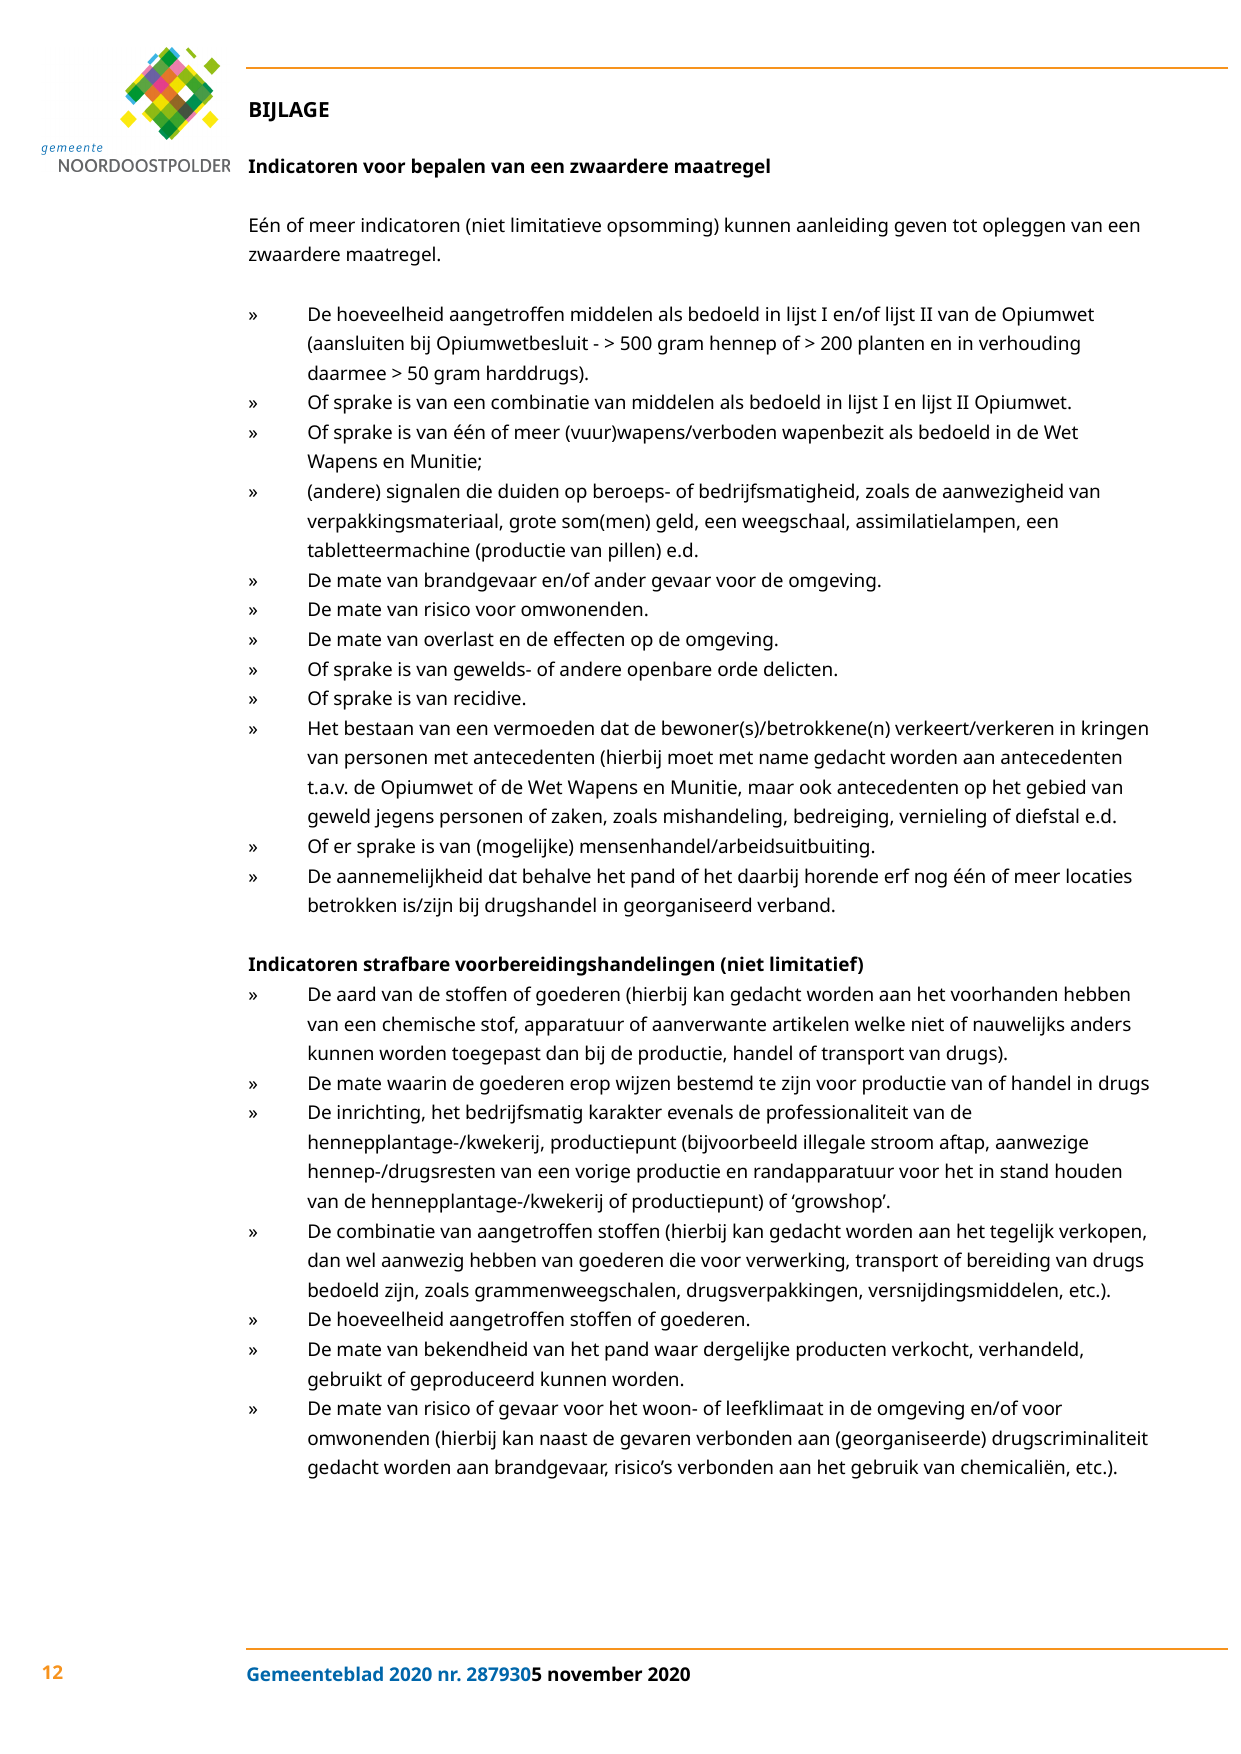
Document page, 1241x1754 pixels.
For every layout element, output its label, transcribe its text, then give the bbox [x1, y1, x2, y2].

text Indicatoren voor bepalen van een zwaardere maatregel [248, 153, 1152, 179]
list De aard van de stoffen of goederen (hierbij kan gedacht worden aan het voorhanden hebben van een chemische stof, apparatuur of aanverwante artikelen welke niet of nauwelijks anders kunnen worden toegepast dan bij de productie, handel of transport van drugs). [248, 981, 1152, 1066]
list Het bestaan van een vermoeden dat de bewoner(s)/betrokkene(n) verkeert/verkeren in kringen van personen met antecedenten (hierbij moet met name gedacht worden aan antecedenten t.a.v. de Opiumwet of de Wet Wapens en Munitie, maar ook antecedenten op het gebied van geweld jegens personen of zaken, zoals mishandeling, bedreiging, vernieling of diefstal e.d. [248, 715, 1152, 829]
list Of sprake is van één of meer (vuur)wapens/verboden wapenbezit als bedoeld in de Wet Wapens en Munitie; [248, 419, 1152, 474]
list De mate van bekendheid van het pand waar dergelijke producten verkocht, verhandeld, gebruikt of geproduceerd kunnen worden. [248, 1336, 1152, 1392]
list De hoeveelheid aangetroffen stoffen of goederen. [248, 1307, 1152, 1332]
list De mate van risico voor omwonenden. [248, 597, 1152, 622]
list De mate van overlast en de effecten op de omgeving. [248, 626, 1152, 652]
text BIJLAGE [248, 95, 1152, 123]
list Of sprake is van recidive. [248, 685, 1152, 711]
list De mate waarin de goederen erop wijzen bestemd te zijn voor productie van of handel in drugs [248, 1070, 1152, 1096]
list De mate van risico of gevaar voor het woon- of leefklimaat in de omgeving en/of voor omwonenden (hierbij kan naast de gevaren verbonden aan (georganiseerde) drugscriminaliteit gedacht worden aan brandgevaar, risico’s verbonden aan het gebruik van chemicaliën, etc.). [248, 1395, 1152, 1480]
list Of er sprake is van (mogelijke) mensenhandel/arbeidsuitbuiting. [248, 833, 1152, 859]
picture [41, 47, 231, 172]
list (andere) signalen die duiden op beroeps- of bedrijfsmatigheid, zoals de aanwezigheid van verpakkingsmateriaal, grote som(men) geld, een weegschaal, assimilatielampen, een tabletteermachine (productie van pillen) e.d. [248, 478, 1152, 563]
list De combinatie van aangetroffen stoffen (hierbij kan gedacht worden aan het tegelijk verkopen, dan wel aanwezig hebben van goederen die voor verwerking, transport of bereiding van drugs bedoeld zijn, zoals grammenweegschalen, drugsverpakkingen, versnijdingsmiddelen, etc.). [248, 1218, 1152, 1303]
text Eén of meer indicatoren (niet limitatieve opsomming) kunnen aanleiding geven tot opleggen van een zwaardere maatregel. [248, 212, 1152, 267]
list De mate van brandgevaar en/of ander gevaar voor de omgeving. [248, 567, 1152, 593]
list De hoeveelheid aangetroffen middelen als bedoeld in lijst I en/of lijst II van de Opiumwet (aansluiten bij Opiumwetbesluit - > 500 gram hennep of > 200 planten en in verhouding daarmee > 50 gram harddrugs). [248, 301, 1152, 386]
list Of sprake is van gewelds- of andere openbare orde delicten. [248, 656, 1152, 682]
list De aannemelijkheid dat behalve het pand of het daarbij horende erf nog één of meer locaties betrokken is/zijn bij drugshandel in georganiseerd verband. [248, 863, 1152, 918]
list De inrichting, het bedrijfsmatig karakter evenals de professionaliteit van de hennepplantage-/kwekerij, productiepunt (bijvoorbeeld illegale stroom aftap, aanwezige hennep-/drugsresten van een vorige productie en randapparatuur voor het in stand houden van de hennepplantage-/kwekerij of productiepunt) of ‘growshop’. [248, 1099, 1152, 1214]
text Indicatoren strafbare voorbereidingshandelingen (niet limitatief) [248, 952, 1152, 977]
list Of sprake is van een combinatie van middelen als bedoeld in lijst I en lijst II Opiumwet. [248, 389, 1152, 415]
